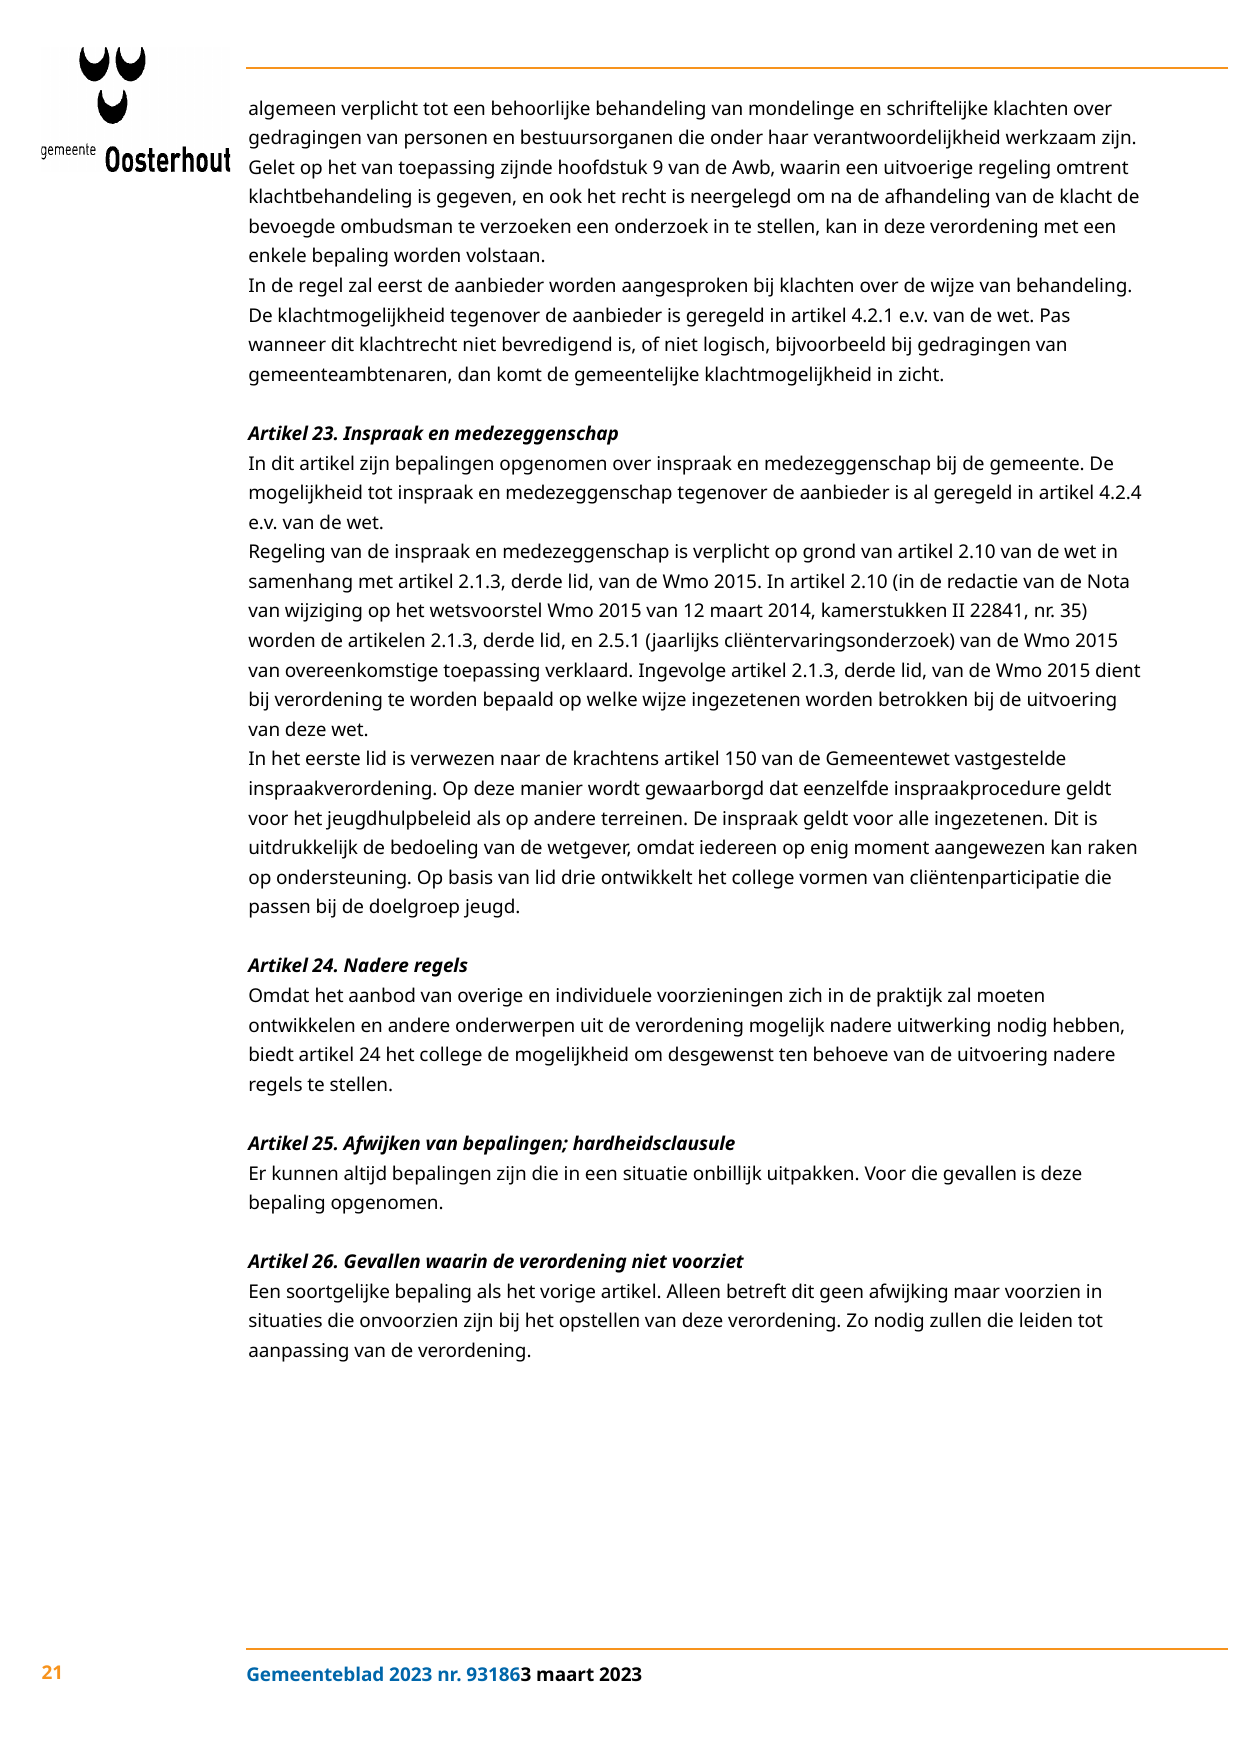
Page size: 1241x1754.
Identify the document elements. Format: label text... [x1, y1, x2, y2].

text Regeling van de inspraak en medezeggenschap is verplicht op grond van artikel 2.10 van de wet in samenhang met artikel 2.1.3, derde lid, van de Wmo 2015. In artikel 2.10 (in de redactie van de Nota van wijziging op het wetsvoorstel Wmo 2015 van 12 maart 2014, kamerstukken II 22841, nr. 35) worden de artikelen 2.1.3, derde lid, en 2.5.1 (jaarlijks cliëntervaringsonderzoek) van de Wmo 2015 van overeenkomstige toepassing verklaard. Ingevolge artikel 2.1.3, derde lid, van de Wmo 2015 dient bij verordening te worden bepaald op welke wijze ingezetenen worden betrokken bij de uitvoering van deze wet. [248, 538, 1152, 742]
text Gelet op het van toepassing zijnde hoofdstuk 9 van de Awb, waarin een uitvoerige regeling omtrent klachtbehandeling is gegeven, en ook het recht is neergelegd om na de afhandeling van de klacht de bevoegde ombudsman te verzoeken een onderzoek in te stellen, kan in deze verordening met een enkele bepaling worden volstaan. [248, 154, 1152, 268]
text Artikel 24. Nadere regels [248, 953, 1152, 978]
text Er kunnen altijd bepalingen zijn die in een situatie onbillijk uitpakken. Voor die gevallen is deze bepaling opgenomen. [248, 1160, 1152, 1215]
text algemeen verplicht tot een behoorlijke behandeling van mondelinge en schriftelijke klachten over gedragingen van personen en bestuursorganen die onder haar verantwoordelijkheid werkzaam zijn. [248, 95, 1152, 150]
text In de regel zal eerst de aanbieder worden aangesproken bij klachten over de wijze van behandeling. De klachtmogelijkheid tegenover de aanbieder is geregeld in artikel 4.2.1 e.v. van de wet. Pas wanneer dit klachtrecht niet bevredigend is, of niet logisch, bijvoorbeeld bij gedragingen van gemeenteambtenaren, dan komt de gemeentelijke klachtmogelijkheid in zicht. [248, 272, 1152, 387]
text Artikel 26. Gevallen waarin de verordening niet voorziet [248, 1248, 1152, 1274]
text Omdat het aanbod van overige en individuele voorzieningen zich in de praktijk zal moeten ontwikkelen en andere onderwerpen uit de verordening mogelijk nadere uitwerking nodig hebben, biedt artikel 24 het college de mogelijkheid om desgewenst ten behoeve van de uitvoering nadere regels te stellen. [248, 982, 1152, 1097]
text In het eerste lid is verwezen naar de krachtens artikel 150 van de Gemeentewet vastgestelde inspraakverordening. Op deze manier wordt gewaarborgd dat eenzelfde inspraakprocedure geldt voor het jeugdhulpbeleid als op andere terreinen. De inspraak geldt voor alle ingezetenen. Dit is uitdrukkelijk de bedoeling van de wetgever, omdat iedereen op enig moment aangewezen kan raken op ondersteuning. Op basis van lid drie ontwikkelt het college vormen van cliëntenparticipatie die passen bij de doelgroep jeugd. [248, 746, 1152, 919]
text Artikel 23. Inspraak en medezeggenschap [248, 420, 1152, 446]
text Een soortgelijke bepaling als het vorige artikel. Alleen betreft dit geen afwijking maar voorzien in situaties die onvoorzien zijn bij het opstellen van deze verordening. Zo nodig zullen die leiden tot aanpassing van de verordening. [248, 1278, 1152, 1363]
text Artikel 25. Afwijken van bepalingen; hardheidsclausule [248, 1130, 1152, 1156]
text In dit artikel zijn bepalingen opgenomen over inspraak en medezeggenschap bij de gemeente. De mogelijkheid tot inspraak en medezeggenschap tegenover de aanbieder is al geregeld in artikel 4.2.4 e.v. van de wet. [248, 450, 1152, 535]
picture [41, 47, 231, 172]
